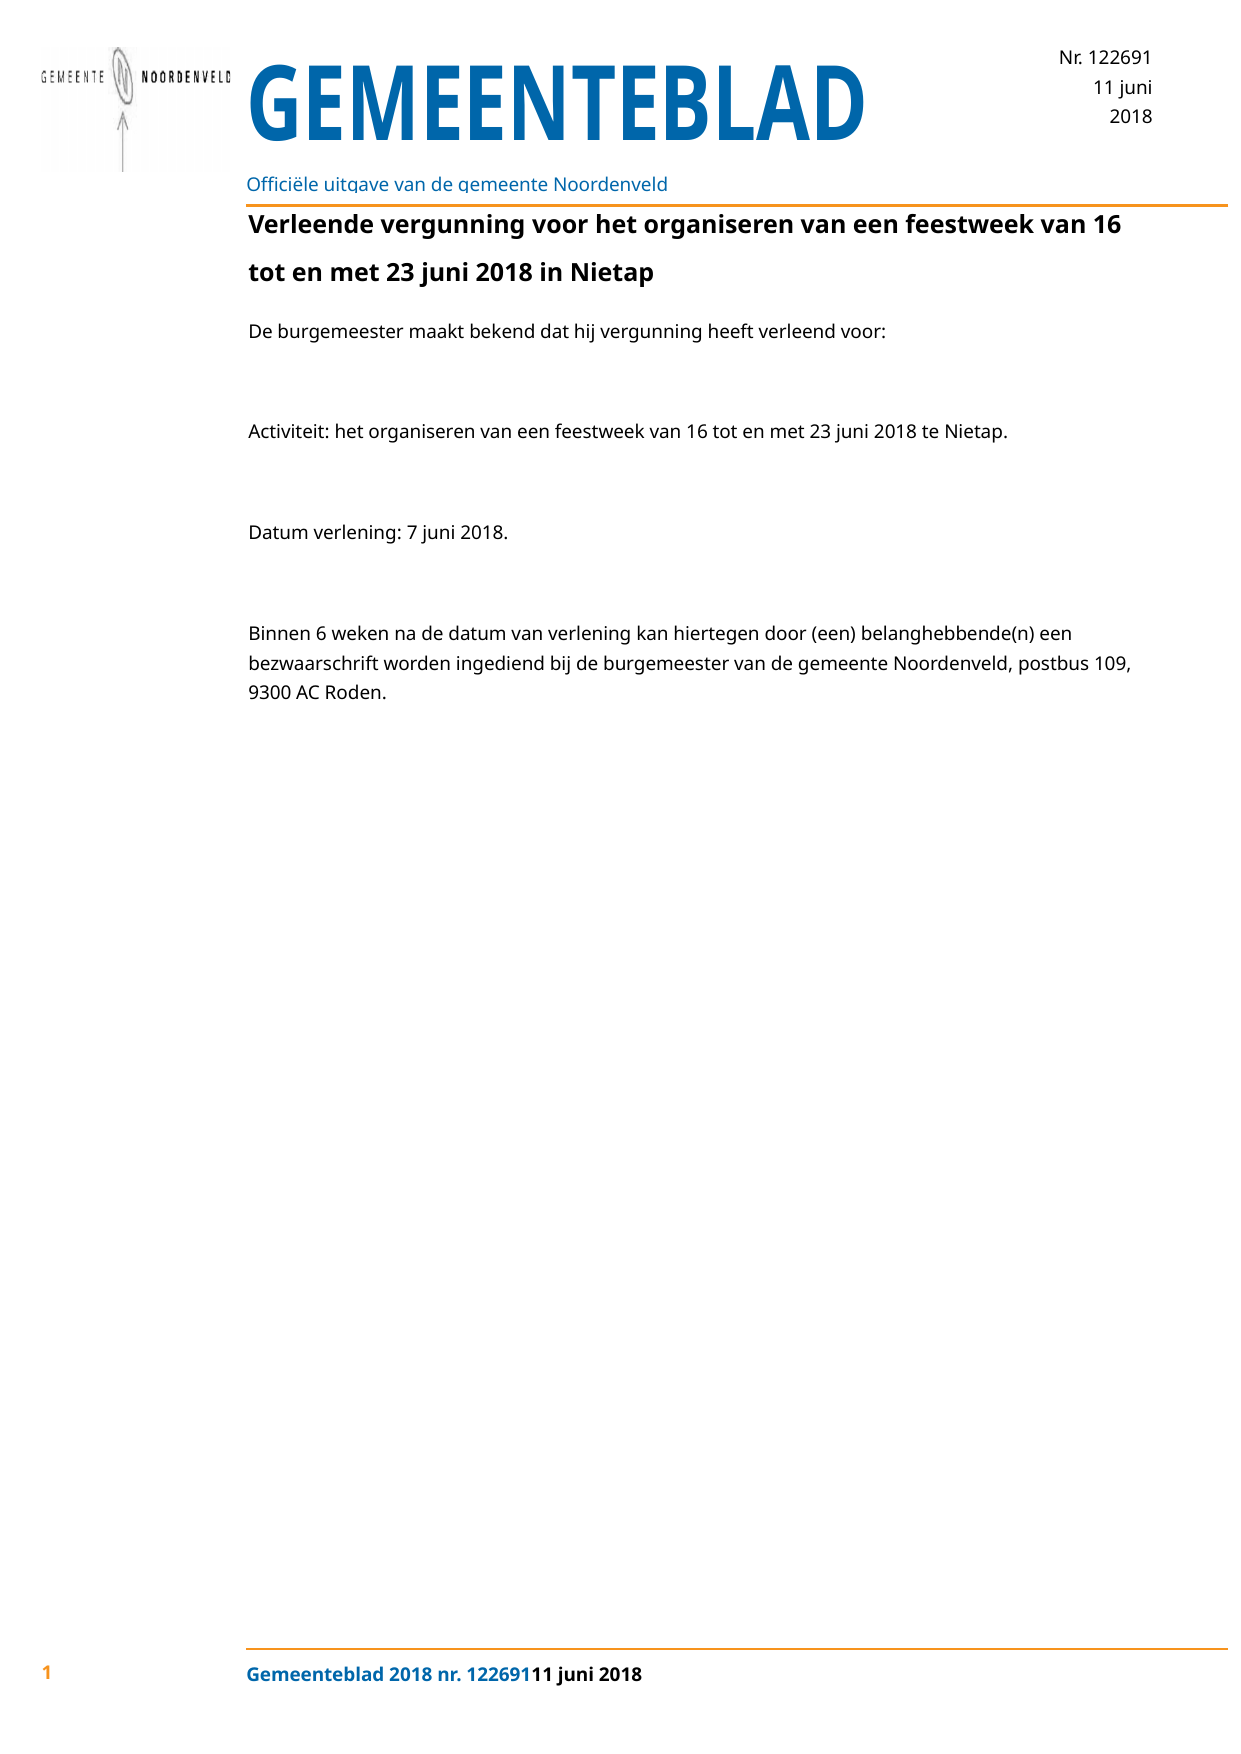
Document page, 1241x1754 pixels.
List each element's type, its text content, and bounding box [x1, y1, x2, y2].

text Activiteit: het organiseren van een feestweek van 16 tot en met 23 juni 2018 te Nietap. [248, 419, 1152, 444]
text De burgemeester maakt bekend dat hij vergunning heeft verleend voor: [248, 318, 1152, 344]
text Verleende vergunning voor het organiseren van een feestweek van 16 tot en met 23 juni 2018 in Nietap [248, 207, 1152, 288]
text Binnen 6 weken na de datum van verlening kan hiertegen door (een) belanghebbende(n) een bezwaarschrift worden ingediend bij de burgemeester van de gemeente Noordenveld, postbus 109, 9300 AC Roden. [248, 620, 1152, 705]
picture [41, 47, 231, 172]
text Datum verlening: 7 juni 2018. [248, 519, 1152, 545]
